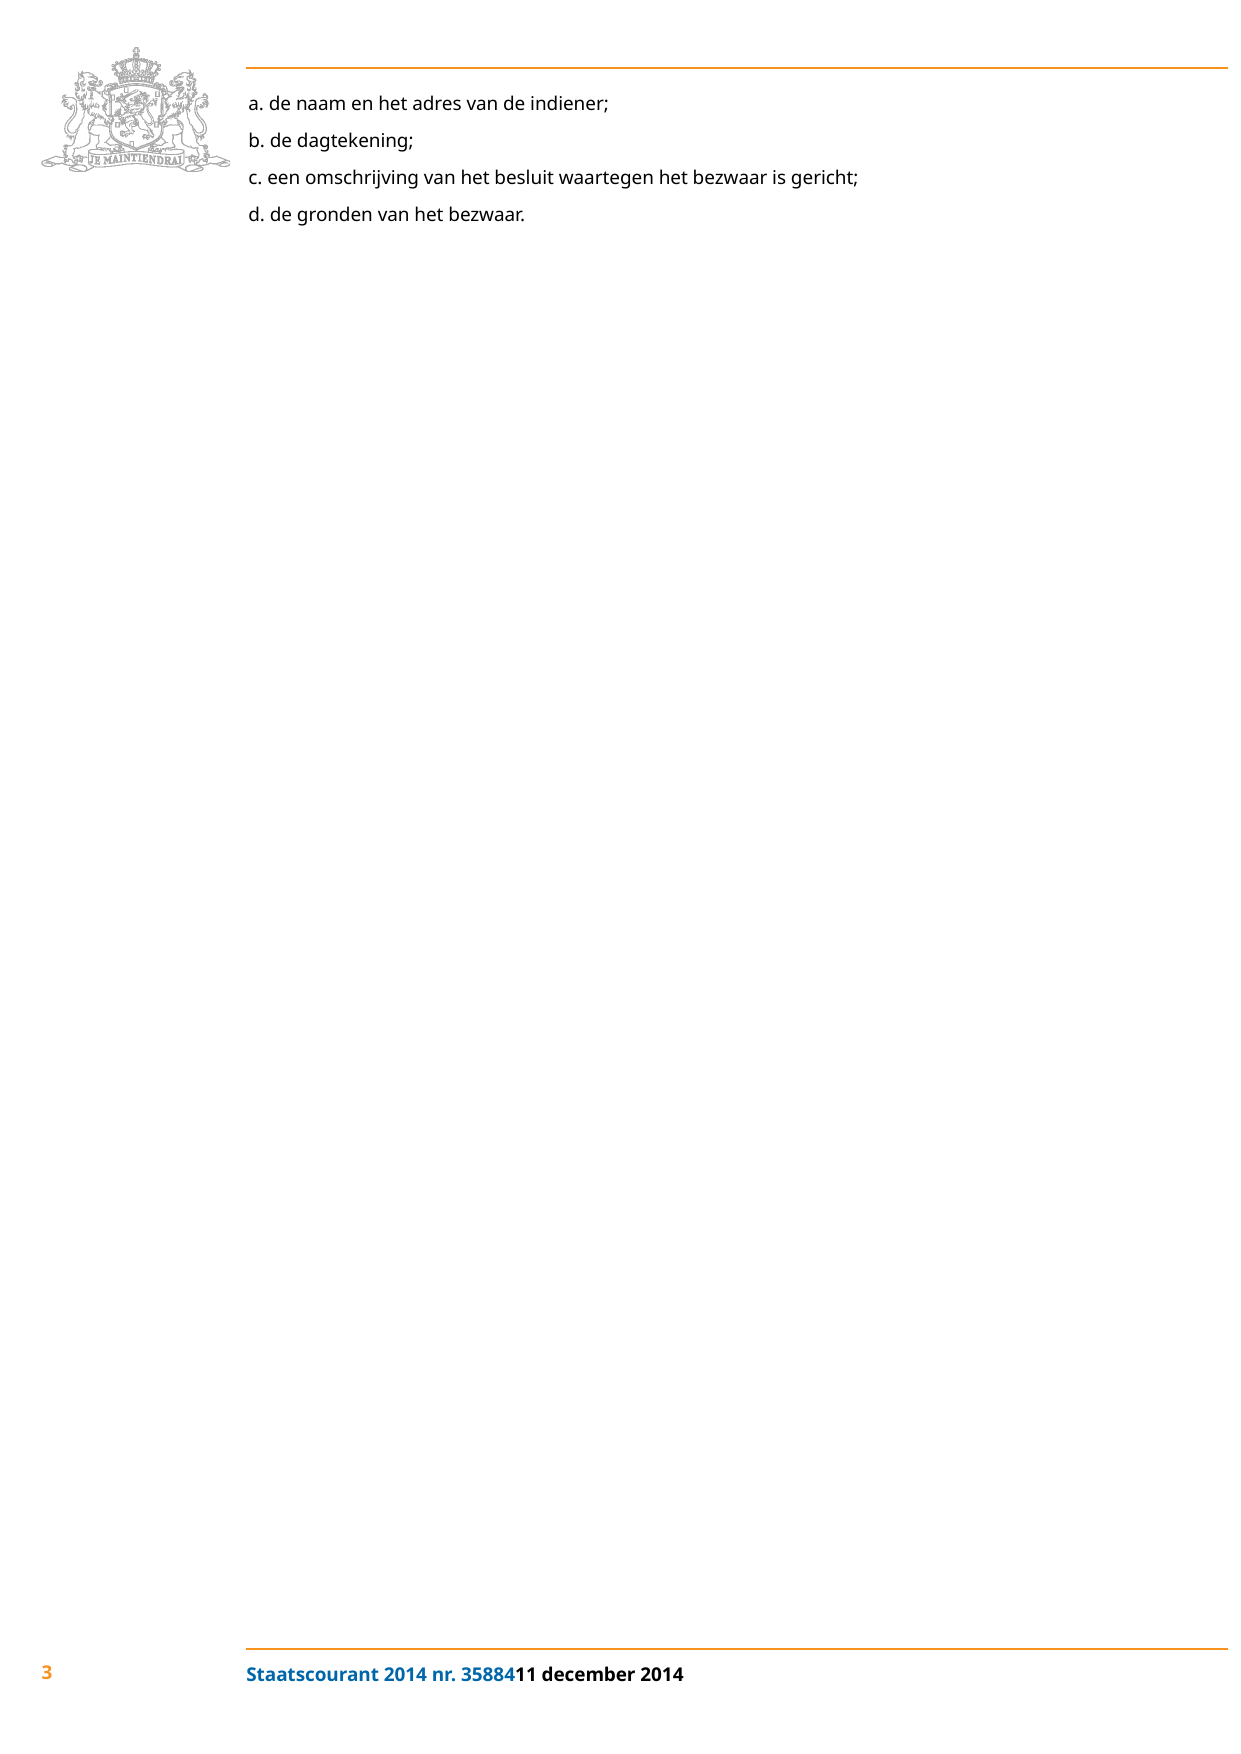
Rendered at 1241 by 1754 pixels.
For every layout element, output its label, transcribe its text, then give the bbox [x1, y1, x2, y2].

text c. een omschrijving van het besluit waartegen het bezwaar is gericht; [248, 169, 1152, 188]
picture [41, 47, 231, 172]
text a. de naam en het adres van de indiener; [248, 95, 1152, 114]
text d. de gronden van het bezwaar. [248, 206, 1152, 225]
text b. de dagtekening; [248, 132, 1152, 151]
